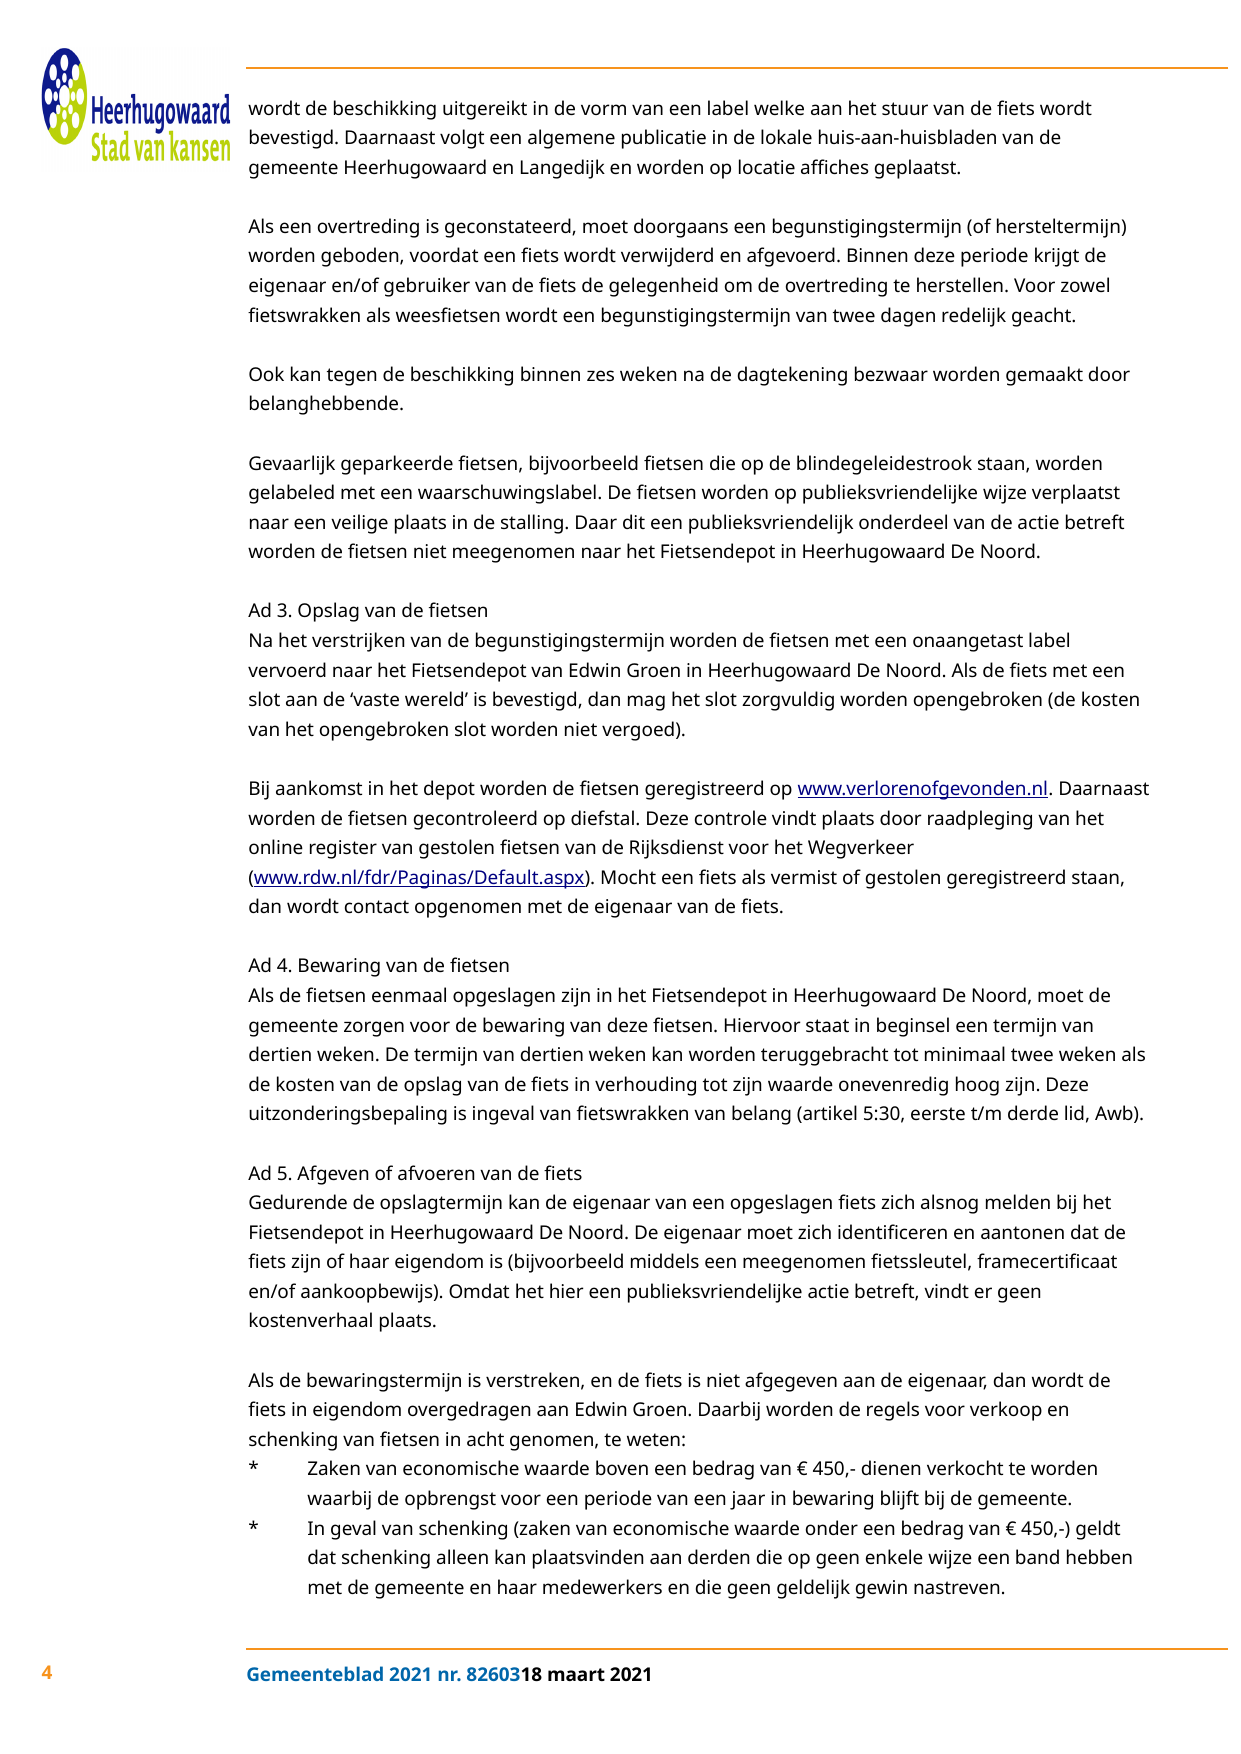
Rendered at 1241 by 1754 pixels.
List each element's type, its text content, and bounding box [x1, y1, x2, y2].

text wordt de beschikking uitgereikt in de vorm van een label welke aan het stuur van de fiets wordt bevestigd. Daarnaast volgt een algemene publicatie in de lokale huis-aan-huisbladen van de gemeente Heerhugowaard en Langedijk en worden op locatie affiches geplaatst. [248, 95, 1152, 180]
text Na het verstrijken van de begunstigingstermijn worden de fietsen met een onaangetast label vervoerd naar het Fietsendepot van Edwin Groen in Heerhugowaard De Noord. Als de fiets met een slot aan de ‘vaste wereld’ is bevestigd, dan mag het slot zorgvuldig worden opengebroken (de kosten van het opengebroken slot worden niet vergoed). [248, 627, 1152, 742]
picture [41, 47, 231, 172]
list In geval van schenking (zaken van economische waarde onder een bedrag van € 450,-) geldt dat schenking alleen kan plaatsvinden aan derden die op geen enkele wijze een band hebben met de gemeente en haar medewerkers en die geen geldelijk gewin nastreven. [248, 1515, 1152, 1600]
text Ad 3. Opslag van de fietsen [248, 598, 1152, 623]
text Als de fietsen eenmaal opgeslagen zijn in het Fietsendepot in Heerhugowaard De Noord, moet de gemeente zorgen voor de bewaring van deze fietsen. Hiervoor staat in beginsel een termijn van dertien weken. De termijn van dertien weken kan worden teruggebracht tot minimaal twee weken als de kosten van de opslag van de fiets in verhouding tot zijn waarde onevenredig hoog zijn. Deze uitzonderingsbepaling is ingeval van fietswrakken van belang (artikel 5:30, eerste t/m derde lid, Awb). [248, 982, 1152, 1126]
text Gedurende de opslagtermijn kan de eigenaar van een opgeslagen fiets zich alsnog melden bij het Fietsendepot in Heerhugowaard De Noord. De eigenaar moet zich identificeren en aantonen dat de fiets zijn of haar eigendom is (bijvoorbeeld middels een meegenomen fietssleutel, framecertificaat en/of aankoopbewijs). Omdat het hier een publieksvriendelijke actie betreft, vindt er geen kostenverhaal plaats. [248, 1189, 1152, 1333]
text Bij aankomst in het depot worden de fietsen geregistreerd op www.verlorenofgevonden.nl. Daarnaast worden de fietsen gecontroleerd op diefstal. Deze controle vindt plaats door raadpleging van het online register van gestolen fietsen van de Rijksdienst voor het Wegverkeer (www.rdw.nl/fdr/Paginas/Default.aspx). Mocht een fiets als vermist of gestolen geregistreerd staan, dan wordt contact opgenomen met de eigenaar van de fiets. [248, 775, 1152, 919]
text Ook kan tegen de beschikking binnen zes weken na de dagtekening bezwaar worden gemaakt door belanghebbende. [248, 361, 1152, 416]
list Zaken van economische waarde boven een bedrag van € 450,- dienen verkocht te worden waarbij de opbrengst voor een periode van een jaar in bewaring blijft bij de gemeente. [248, 1456, 1152, 1511]
text Gevaarlijk geparkeerde fietsen, bijvoorbeeld fietsen die op de blindegeleidestrook staan, worden gelabeled met een waarschuwingslabel. De fietsen worden op publieksvriendelijke wijze verplaatst naar een veilige plaats in de stalling. Daar dit een publieksvriendelijk onderdeel van de actie betreft worden de fietsen niet meegenomen naar het Fietsendepot in Heerhugowaard De Noord. [248, 450, 1152, 564]
text Ad 4. Bewaring van de fietsen [248, 953, 1152, 978]
text Als de bewaringstermijn is verstreken, en de fiets is niet afgegeven aan de eigenaar, dan wordt de fiets in eigendom overgedragen aan Edwin Groen. Daarbij worden de regels voor verkoop en schenking van fietsen in acht genomen, te weten: [248, 1367, 1152, 1452]
text Als een overtreding is geconstateerd, moet doorgaans een begunstigingstermijn (of hersteltermijn) worden geboden, voordat een fiets wordt verwijderd en afgevoerd. Binnen deze periode krijgt de eigenaar en/of gebruiker van de fiets de gelegenheid om de overtreding te herstellen. Voor zowel fietswrakken als weesfietsen wordt een begunstigingstermijn van twee dagen redelijk geacht. [248, 213, 1152, 328]
text Ad 5. Afgeven of afvoeren van de fiets [248, 1160, 1152, 1186]
